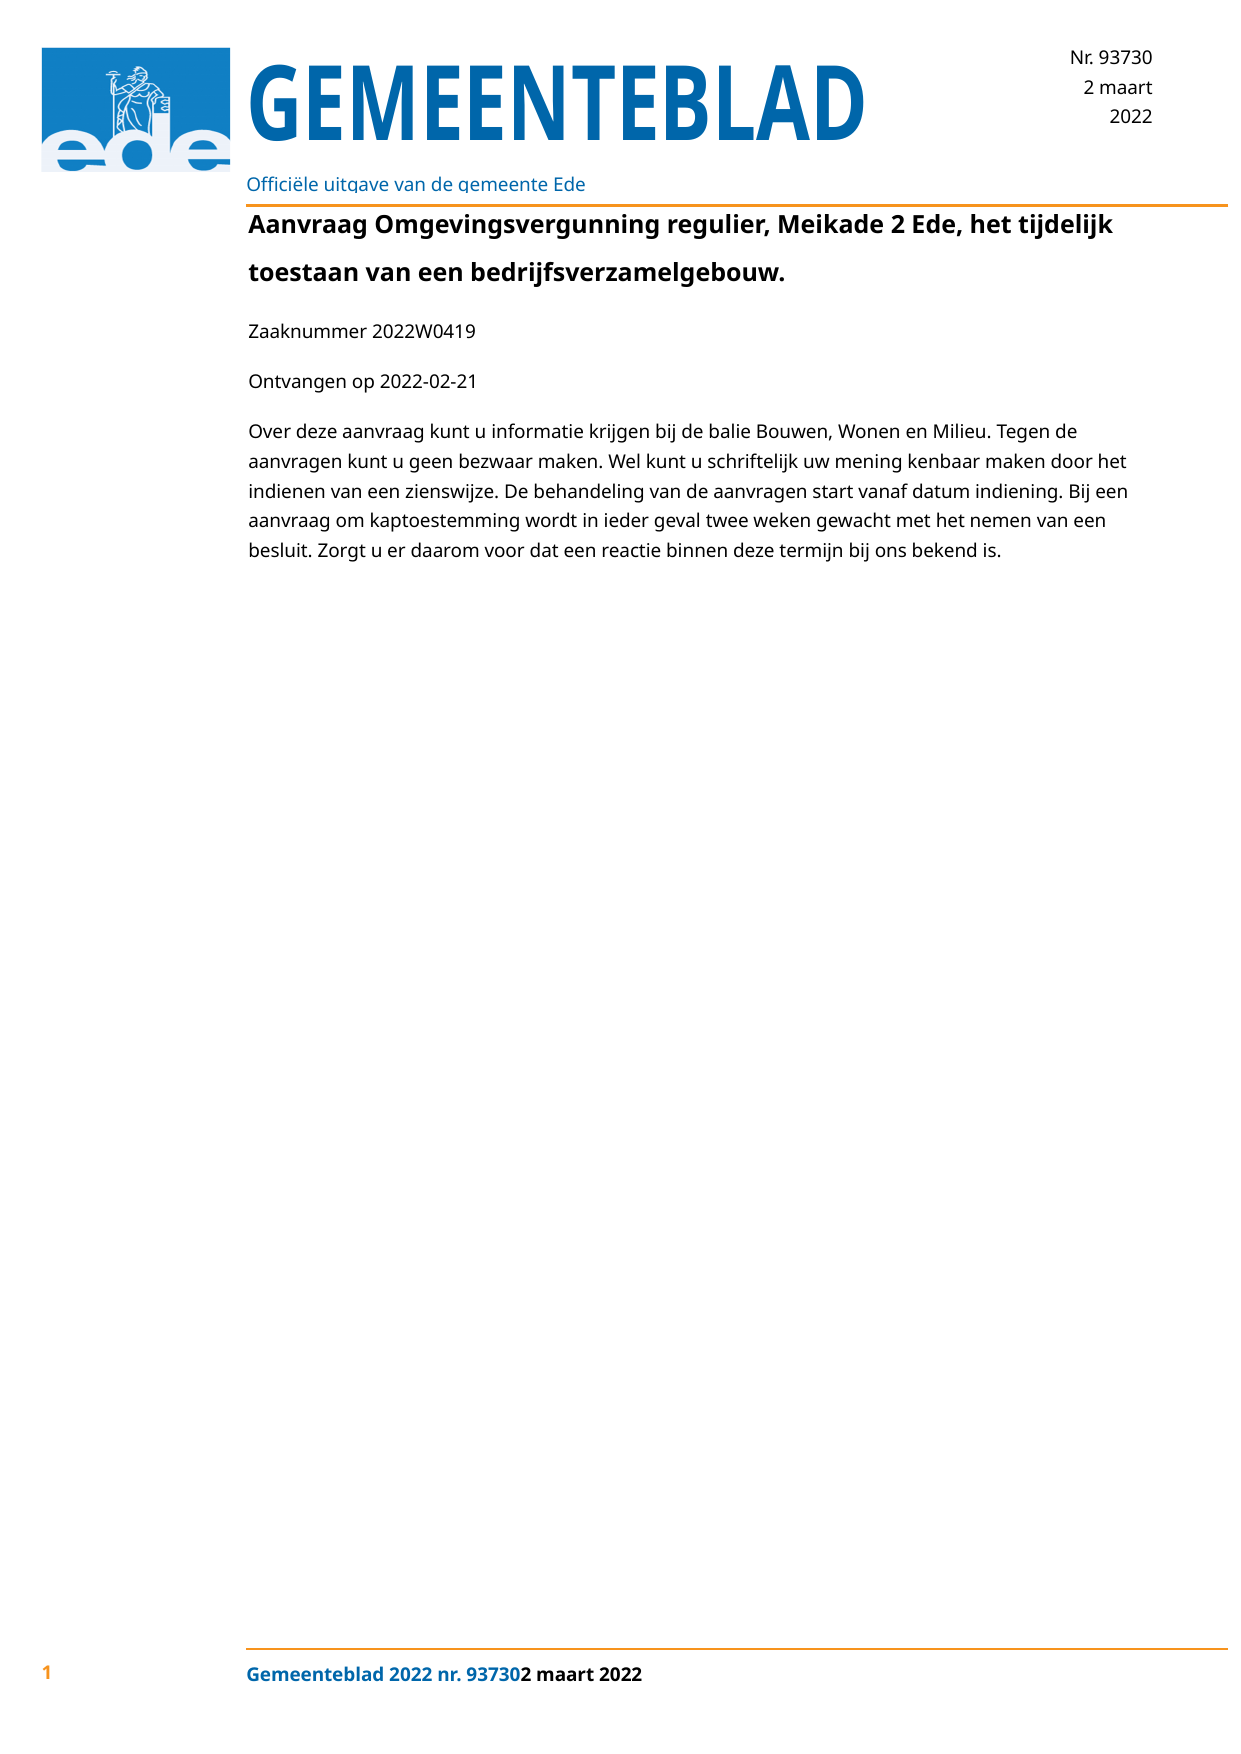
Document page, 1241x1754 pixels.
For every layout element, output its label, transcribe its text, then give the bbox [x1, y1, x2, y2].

text Ontvangen op 2022-02-21 [248, 368, 1152, 394]
text Zaaknummer 2022W0419 [248, 318, 1152, 344]
text Over deze aanvraag kunt u informatie krijgen bij de balie Bouwen, Wonen en Milieu. Tegen de aanvragen kunt u geen bezwaar maken. Wel kunt u schriftelijk uw mening kenbaar maken door het indienen van een zienswijze. De behandeling van de aanvragen start vanaf datum indiening. Bij een aanvraag om kaptoestemming wordt in ieder geval twee weken gewacht met het nemen van een besluit. Zorgt u er daarom voor dat een reactie binnen deze termijn bij ons bekend is. [248, 419, 1152, 563]
picture [41, 47, 231, 172]
text Aanvraag Omgevingsvergunning regulier, Meikade 2 Ede, het tijdelijk toestaan van een bedrijfsverzamelgebouw. [248, 207, 1152, 288]
